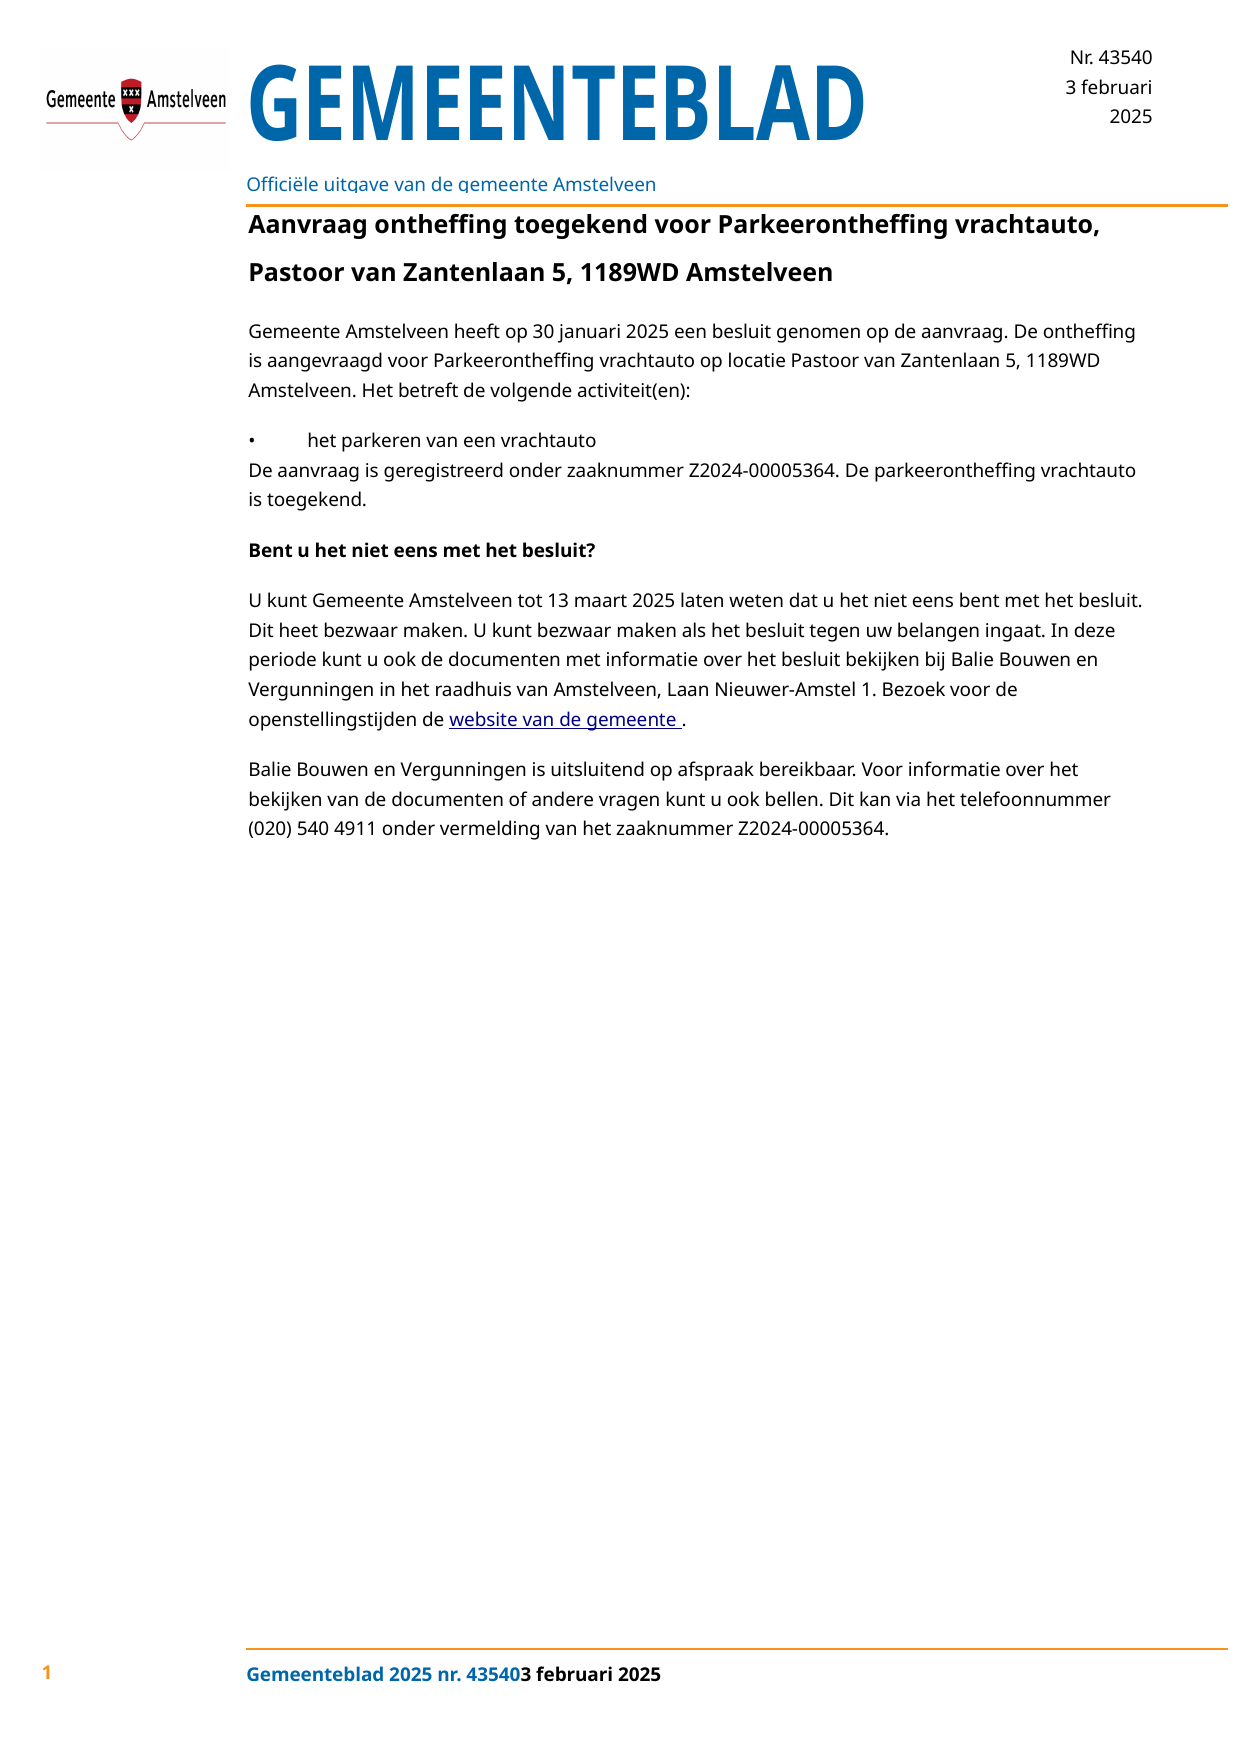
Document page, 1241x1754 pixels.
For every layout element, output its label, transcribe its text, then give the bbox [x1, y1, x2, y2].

list het parkeren van een vrachtauto [248, 427, 1152, 453]
text Gemeente Amstelveen heeft op 30 januari 2025 een besluit genomen op de aanvraag. De ontheffing is aangevraagd voor Parkeerontheffing vrachtauto op locatie Pastoor van Zantenlaan 5, 1189WD Amstelveen. Het betreft de volgende activiteit(en): [248, 318, 1152, 403]
text De aanvraag is geregistreerd onder zaaknummer Z2024-00005364. De parkeerontheffing vrachtauto is toegekend. [248, 457, 1152, 512]
text Aanvraag ontheffing toegekend voor Parkeerontheffing vrachtauto, Pastoor van Zantenlaan 5, 1189WD Amstelveen [248, 207, 1152, 288]
picture [41, 47, 231, 172]
text Bent u het niet eens met het besluit? [248, 537, 1152, 563]
text U kunt Gemeente Amstelveen tot 13 maart 2025 laten weten dat u het niet eens bent met het besluit. Dit heet bezwaar maken. U kunt bezwaar maken als het besluit tegen uw belangen ingaat. In deze periode kunt u ook de documenten met informatie over het besluit bekijken bij Balie Bouwen en Vergunningen in het raadhuis van Amstelveen, Laan Nieuwer-Amstel 1. Bezoek voor de openstellingstijden de website van de gemeente . [248, 587, 1152, 732]
text Balie Bouwen en Vergunningen is uitsluitend op afspraak bereikbaar. Voor informatie over het bekijken van de documenten of andere vragen kunt u ook bellen. Dit kan via het telefoonnummer (020) 540 4911 onder vermelding van het zaaknummer Z2024-00005364. [248, 756, 1152, 841]
